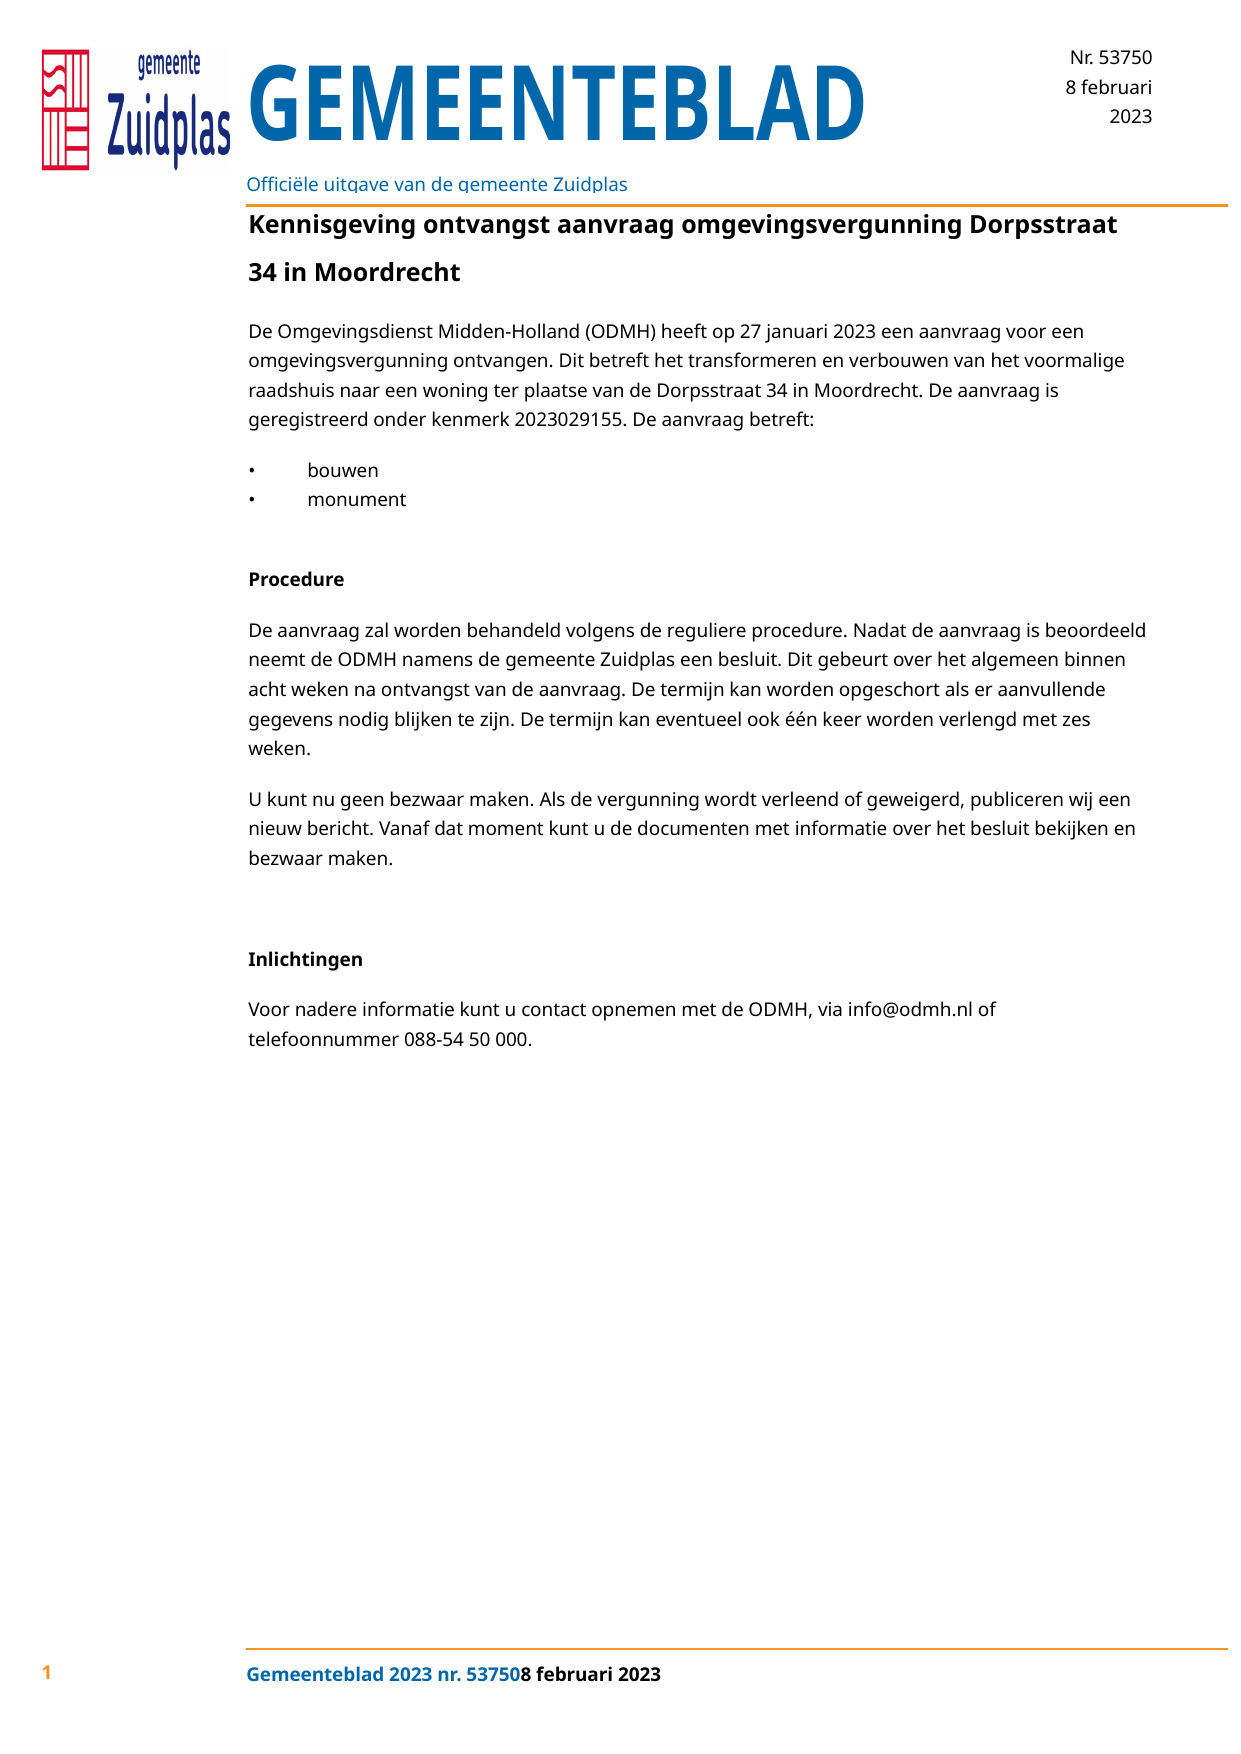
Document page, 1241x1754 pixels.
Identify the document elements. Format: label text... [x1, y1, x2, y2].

text Voor nadere informatie kunt u contact opnemen met de ODMH, via info@odmh.nl of telefoonnummer 088-54 50 000. [248, 996, 1152, 1052]
list monument [248, 487, 1152, 512]
text De Omgevingsdienst Midden-Holland (ODMH) heeft op 27 januari 2023 een aanvraag voor een omgevingsvergunning ontvangen. Dit betreft het transformeren en verbouwen van het voormalige raadshuis naar een woning ter plaatse van de Dorpsstraat 34 in Moordrecht. De aanvraag is geregistreerd onder kenmerk 2023029155. De aanvraag betreft: [248, 318, 1152, 432]
text Inlichtingen [248, 946, 1152, 972]
text U kunt nu geen bezwaar maken. Als de vergunning wordt verleend of geweigerd, publiceren wij een nieuw bericht. Vanaf dat moment kunt u de documenten met informatie over het besluit bekijken en bezwaar maken. [248, 786, 1152, 871]
picture [41, 47, 231, 172]
list bouwen [248, 457, 1152, 483]
text De aanvraag zal worden behandeld volgens de reguliere procedure. Nadat de aanvraag is beoordeeld neemt de ODMH namens de gemeente Zuidplas een besluit. Dit gebeurt over het algemeen binnen acht weken na ontvangst van de aanvraag. De termijn kan worden opgeschort als er aanvullende gegevens nodig blijken te zijn. De termijn kan eventueel ook één keer worden verlengd met zes weken. [248, 617, 1152, 761]
text Kennisgeving ontvangst aanvraag omgevingsvergunning Dorpsstraat 34 in Moordrecht [248, 207, 1152, 288]
text Procedure [248, 567, 1152, 592]
